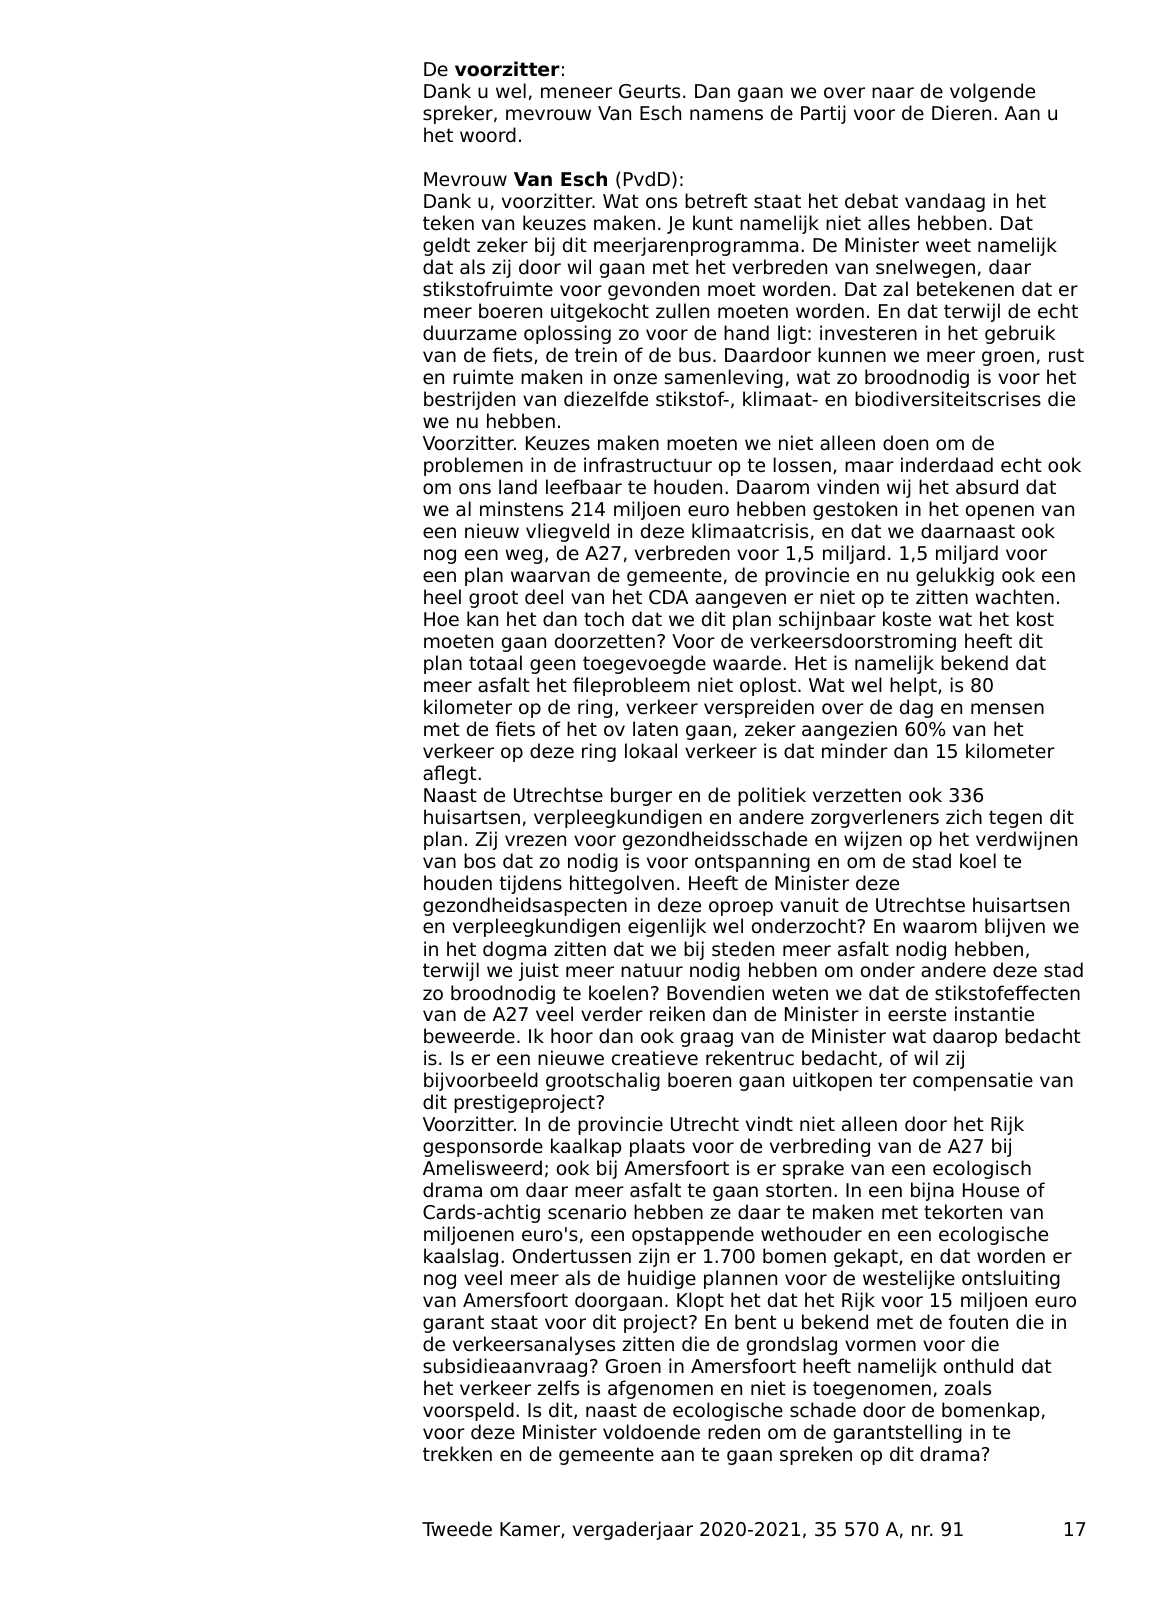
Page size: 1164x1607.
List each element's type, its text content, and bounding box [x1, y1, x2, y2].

text Naast de Utrechtse burger en de politiek verzetten ook 336 huisartsen, verpleegkundigen en andere zorgverleners zich tegen dit plan. Zij vrezen voor gezondheidsschade en wijzen op het verdwijnen van bos dat zo nodig is voor ontspanning en om de stad koel te houden tijdens hittegolven. Heeft de Minister deze gezondheidsaspecten in deze oproep vanuit de Utrechtse huisartsen en verpleegkundigen eigenlijk wel onderzocht? En waarom blijven we in het dogma zitten dat we bij steden meer asfalt nodig hebben, terwijl we juist meer natuur nodig hebben om onder andere deze stad zo broodnodig te koelen? Bovendien weten we dat de stikstofeffecten van de A27 veel verder reiken dan de Minister in eerste instantie beweerde. Ik hoor dan ook graag van de Minister wat daarop bedacht is. Is er een nieuwe creatieve rekentruc bedacht, of wil zij bijvoorbeeld grootschalig boeren gaan uitkopen ter compensatie van dit prestigeproject? [422, 784, 1087, 1114]
text Dank u, voorzitter. Wat ons betreft staat het debat vandaag in het teken van keuzes maken. Je kunt namelijk niet alles hebben. Dat geldt zeker bij dit meerjarenprogramma. De Minister weet namelijk dat als zij door wil gaan met het verbreden van snelwegen, daar stikstofruimte voor gevonden moet worden. Dat zal betekenen dat er meer boeren uitgekocht zullen moeten worden. En dat terwijl de echt duurzame oplossing zo voor de hand ligt: investeren in het gebruik van de fiets, de trein of de bus. Daardoor kunnen we meer groen, rust en ruimte maken in onze samenleving, wat zo broodnodig is voor het bestrijden van diezelfde stikstof-, klimaat- en biodiversiteitscrises die we nu hebben. [422, 191, 1087, 433]
text Voorzitter. In de provincie Utrecht vindt niet alleen door het Rijk gesponsorde kaalkap plaats voor de verbreding van de A27 bij Amelisweerd; ook bij Amersfoort is er sprake van een ecologisch drama om daar meer asfalt te gaan storten. In een bijna House of Cards-achtig scenario hebben ze daar te maken met tekorten van miljoenen euro's, een opstappende wethouder en een ecologische kaalslag. Ondertussen zijn er 1.700 bomen gekapt, en dat worden er nog veel meer als de huidige plannen voor de westelijke ontsluiting van Amersfoort doorgaan. Klopt het dat het Rijk voor 15 miljoen euro garant staat voor dit project? En bent u bekend met de fouten die in de verkeersanalyses zitten die de grondslag vormen voor die subsidieaanvraag? Groen in Amersfoort heeft namelijk onthuld dat het verkeer zelfs is afgenomen en niet is toegenomen, zoals voorspeld. Is dit, naast de ecologische schade door de bomenkap, voor deze Minister voldoende reden om de garantstelling in te trekken en de gemeente aan te gaan spreken op dit drama? [422, 1114, 1087, 1466]
text Mevrouw Van Esch (PvdD): [422, 169, 1087, 191]
text Voorzitter. Keuzes maken moeten we niet alleen doen om de problemen in de infrastructuur op te lossen, maar inderdaad echt ook om ons land leefbaar te houden. Daarom vinden wij het absurd dat we al minstens 214 miljoen euro hebben gestoken in het openen van een nieuw vliegveld in deze klimaatcrisis, en dat we daarnaast ook nog een weg, de A27, verbreden voor 1,5 miljard. 1,5 miljard voor een plan waarvan de gemeente, de provincie en nu gelukkig ook een heel groot deel van het CDA aangeven er niet op te zitten wachten. Hoe kan het dan toch dat we dit plan schijnbaar koste wat het kost moeten gaan doorzetten? Voor de verkeersdoorstroming heeft dit plan totaal geen toegevoegde waarde. Het is namelijk bekend dat meer asfalt het fileprobleem niet oplost. Wat wel helpt, is 80 kilometer op de ring, verkeer verspreiden over de dag en mensen met de fiets of het ov laten gaan, zeker aangezien 60% van het verkeer op deze ring lokaal verkeer is dat minder dan 15 kilometer aflegt. [422, 433, 1087, 784]
text Dank u wel, meneer Geurts. Dan gaan we over naar de volgende spreker, mevrouw Van Esch namens de Partij voor de Dieren. Aan u het woord. [422, 81, 1087, 147]
text De voorzitter: [422, 59, 1087, 81]
